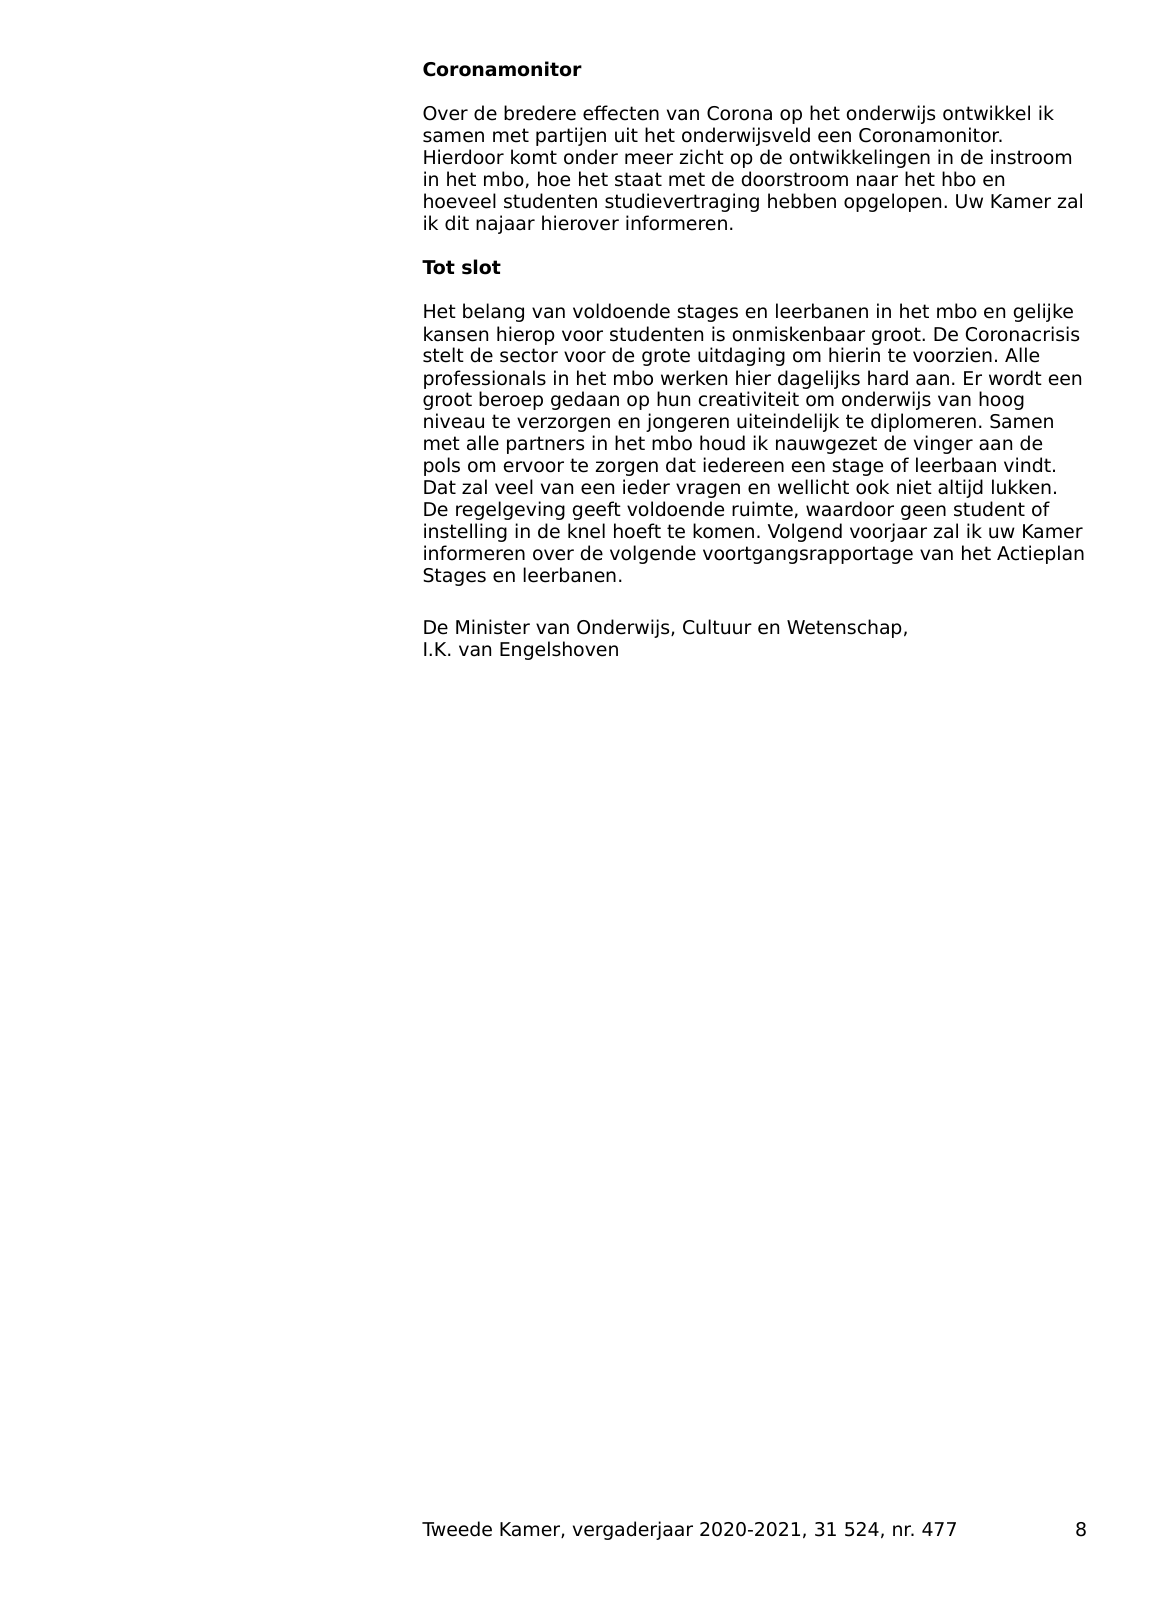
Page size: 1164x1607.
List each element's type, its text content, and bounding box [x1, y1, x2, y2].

subtitle Coronamonitor [422, 59, 1087, 81]
subtitle Tot slot [422, 257, 1087, 279]
text Het belang van voldoende stages en leerbanen in het mbo en gelijke kansen hierop voor studenten is onmiskenbaar groot. De Coronacrisis stelt de sector voor de grote uitdaging om hierin te voorzien. Alle professionals in het mbo werken hier dagelijks hard aan. Er wordt een groot beroep gedaan op hun creativiteit om onderwijs van hoog niveau te verzorgen en jongeren uiteindelijk te diplomeren. Samen met alle partners in het mbo houd ik nauwgezet de vinger aan de pols om ervoor te zorgen dat iedereen een stage of leerbaan vindt. Dat zal veel van een ieder vragen en wellicht ook niet altijd lukken. De regelgeving geeft voldoende ruimte, waardoor geen student of instelling in de knel hoeft te komen. Volgend voorjaar zal ik uw Kamer informeren over de volgende voortgangsrapportage van het Actieplan Stages en leerbanen. [422, 301, 1087, 587]
text De Minister van Onderwijs, Cultuur en Wetenschap, I.K. van Engelshoven [422, 617, 1087, 661]
text Over de bredere effecten van Corona op het onderwijs ontwikkel ik samen met partijen uit het onderwijsveld een Coronamonitor. Hierdoor komt onder meer zicht op de ontwikkelingen in de instroom in het mbo, hoe het staat met de doorstroom naar het hbo en hoeveel studenten studievertraging hebben opgelopen. Uw Kamer zal ik dit najaar hierover informeren. [422, 103, 1087, 235]
